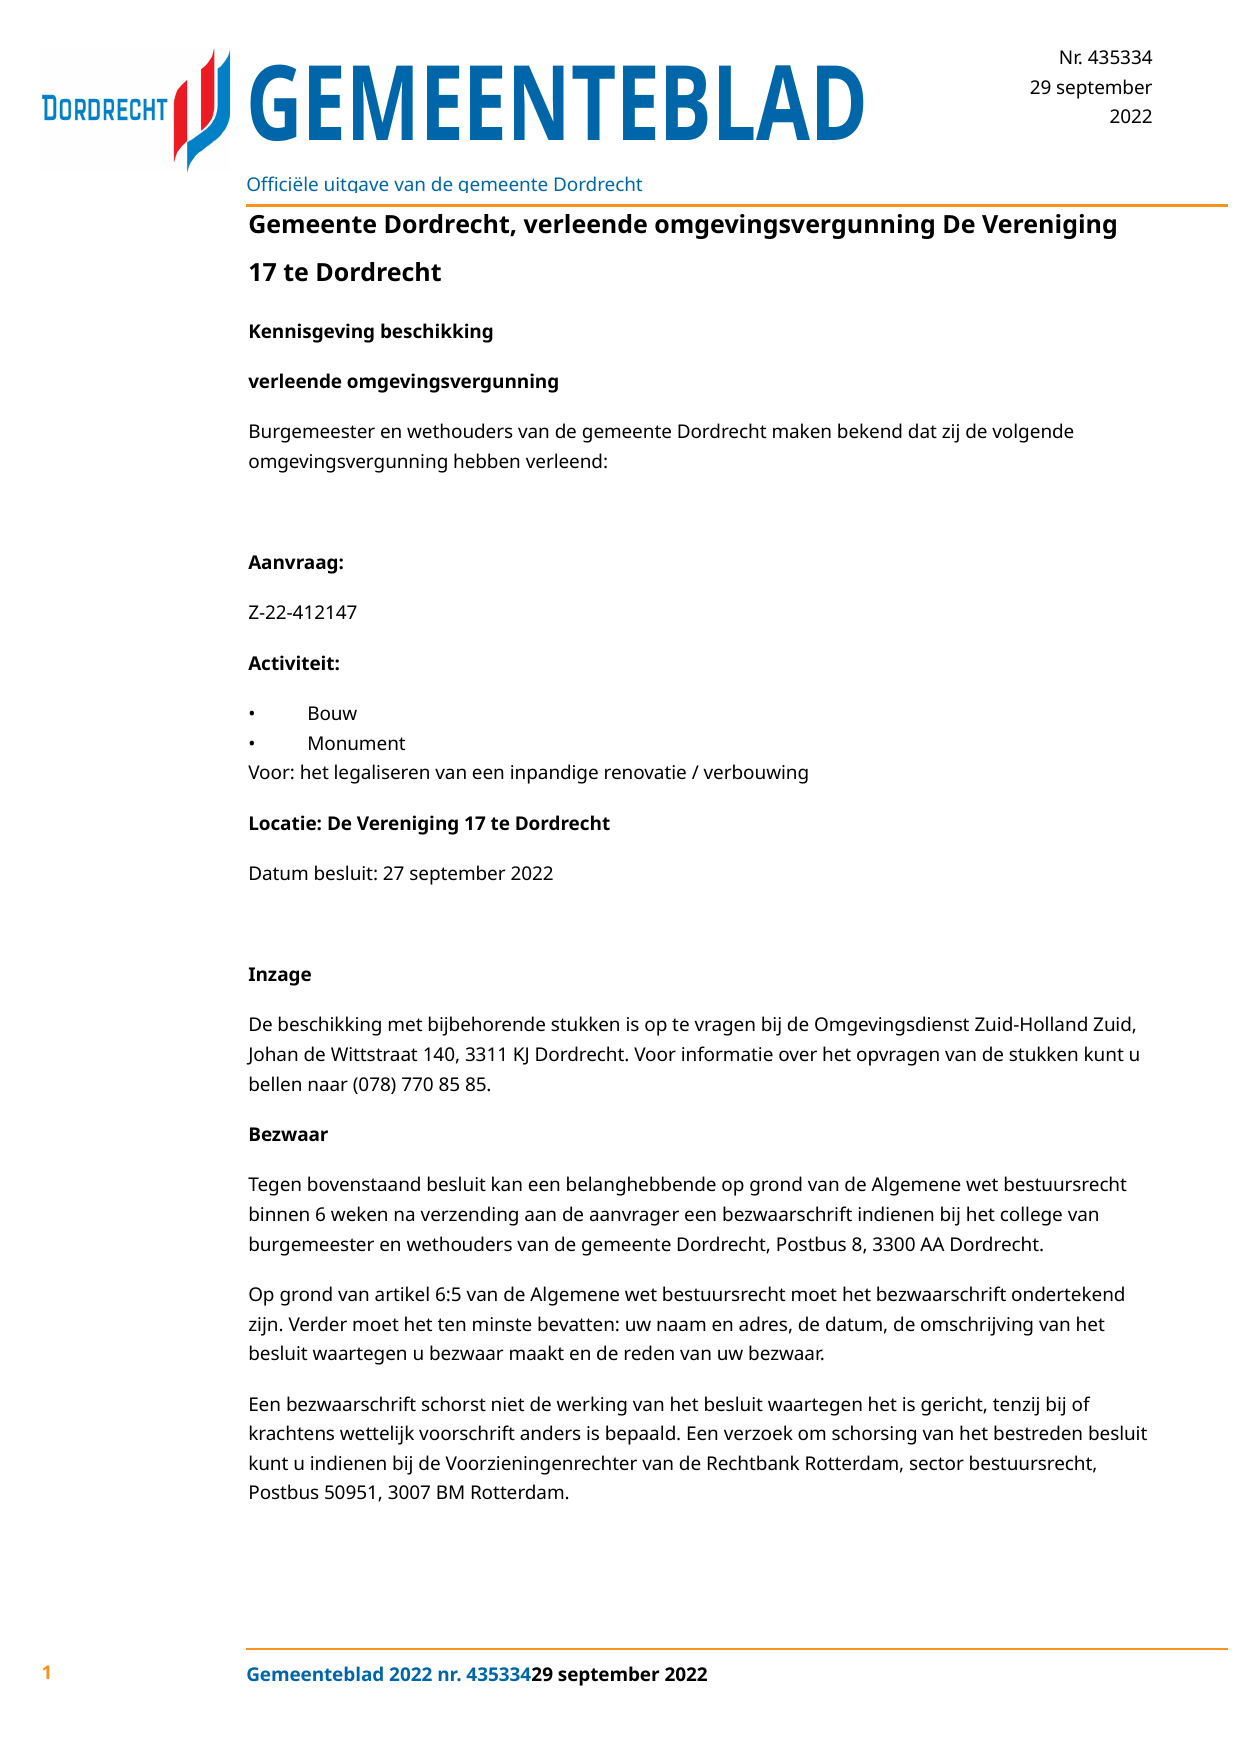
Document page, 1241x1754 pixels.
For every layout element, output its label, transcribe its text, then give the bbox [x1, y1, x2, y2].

list Bouw [248, 700, 1152, 726]
text Locatie: De Vereniging 17 te Dordrecht [248, 810, 1152, 836]
text Voor: het legaliseren van een inpandige renovatie / verbouwing [248, 759, 1152, 785]
text Inzage [248, 961, 1152, 987]
text Aanvraag: [248, 549, 1152, 575]
text De beschikking met bijbehorende stukken is op te vragen bij de Omgevingsdienst Zuid-Holland Zuid, Johan de Wittstraat 140, 3311 KJ Dordrecht. Voor informatie over het opvragen van de stukken kunt u bellen naar (078) 770 85 85. [248, 1012, 1152, 1097]
text verleende omgevingsvergunning [248, 368, 1152, 394]
text Tegen bovenstaand besluit kan een belanghebbende op grond van de Algemene wet bestuursrecht binnen 6 weken na verzending aan de aanvrager een bezwaarschrift indienen bij het college van burgemeester en wethouders van de gemeente Dordrecht, Postbus 8, 3300 AA Dordrecht. [248, 1172, 1152, 1257]
list Monument [248, 730, 1152, 756]
text Bezwaar [248, 1121, 1152, 1147]
text Kennisgeving beschikking [248, 318, 1152, 344]
text Gemeente Dordrecht, verleende omgevingsvergunning De Vereniging 17 te Dordrecht [248, 207, 1152, 288]
text Datum besluit: 27 september 2022 [248, 860, 1152, 886]
text Een bezwaarschrift schorst niet de werking van het besluit waartegen het is gericht, tenzij bij of krachtens wettelijk voorschrift anders is bepaald. Een verzoek om schorsing van het bestreden besluit kunt u indienen bij de Voorzieningenrechter van de Rechtbank Rotterdam, sector bestuursrecht, Postbus 50951, 3007 BM Rotterdam. [248, 1391, 1152, 1505]
text Z-22-412147 [248, 599, 1152, 625]
picture [41, 47, 231, 172]
text Burgemeester en wethouders van de gemeente Dordrecht maken bekend dat zij de volgende omgevingsvergunning hebben verleend: [248, 419, 1152, 474]
text Op grond van artikel 6:5 van de Algemene wet bestuursrecht moet het bezwaarschrift ondertekend zijn. Verder moet het ten minste bevatten: uw naam en adres, de datum, de omschrijving van het besluit waartegen u bezwaar maakt en de reden van uw bezwaar. [248, 1281, 1152, 1366]
text Activiteit: [248, 650, 1152, 676]
